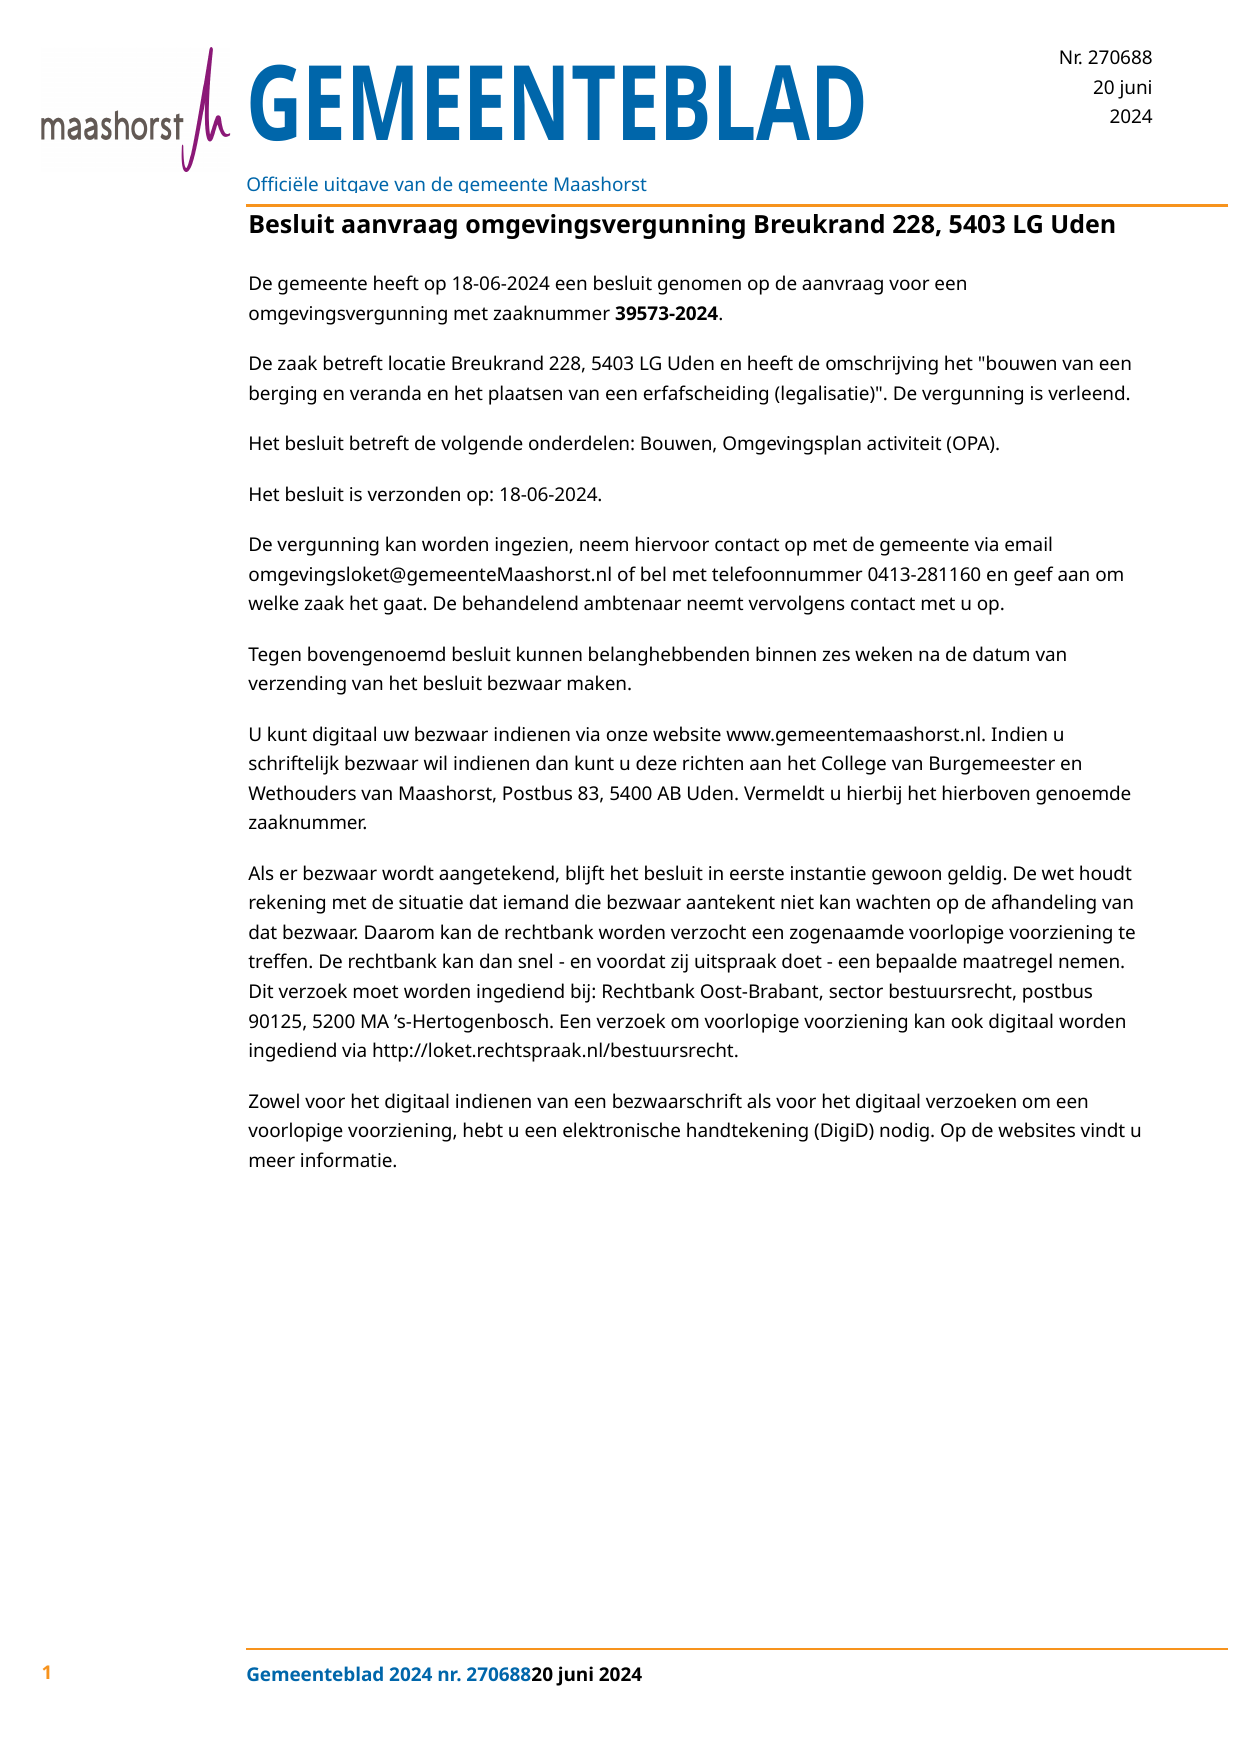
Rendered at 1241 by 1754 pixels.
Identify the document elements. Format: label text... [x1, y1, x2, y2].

text De gemeente heeft op 18-06-2024 een besluit genomen op de aanvraag voor een omgevingsvergunning met zaaknummer 39573-2024. [248, 270, 1152, 326]
text Als er bezwaar wordt aangetekend, blijft het besluit in eerste instantie gewoon geldig. De wet houdt rekening met de situatie dat iemand die bezwaar aantekent niet kan wachten op de afhandeling van dat bezwaar. Daarom kan de rechtbank worden verzocht een zogenaamde voorlopige voorziening te treffen. De rechtbank kan dan snel - en voordat zij uitspraak doet - een bepaalde maatregel nemen. Dit verzoek moet worden ingediend bij: Rechtbank Oost-Brabant, sector bestuursrecht, postbus 90125, 5200 MA ’s-Hertogenbosch. Een verzoek om voorlopige voorziening kan ook digitaal worden ingediend via http://loket.rechtspraak.nl/bestuursrecht. [248, 860, 1152, 1063]
text De zaak betreft locatie Breukrand 228, 5403 LG Uden en heeft de omschrijving het "bouwen van een berging en veranda en het plaatsen van een erfafscheiding (legalisatie)". De vergunning is verleend. [248, 350, 1152, 406]
text Besluit aanvraag omgevingsvergunning Breukrand 228, 5403 LG Uden [248, 207, 1152, 241]
text De vergunning kan worden ingezien, neem hiervoor contact op met de gemeente via email omgevingsloket@gemeenteMaashorst.nl of bel met telefoonnummer 0413-281160 en geef aan om welke zaak het gaat. De behandelend ambtenaar neemt vervolgens contact met u op. [248, 531, 1152, 616]
picture [41, 47, 231, 172]
text U kunt digitaal uw bezwaar indienen via onze website www.gemeentemaashorst.nl. Indien u schriftelijk bezwaar wil indienen dan kunt u deze richten aan het College van Burgemeester en Wethouders van Maashorst, Postbus 83, 5400 AB Uden. Vermeldt u hierbij het hierboven genoemde zaaknummer. [248, 721, 1152, 835]
text Het besluit is verzonden op: 18-06-2024. [248, 481, 1152, 506]
text Tegen bovengenoemd besluit kunnen belanghebbenden binnen zes weken na de datum van verzending van het besluit bezwaar maken. [248, 641, 1152, 696]
text Zowel voor het digitaal indienen van een bezwaarschrift als voor het digitaal verzoeken om een voorlopige voorziening, hebt u een elektronische handtekening (DigiD) nodig. Op de websites vindt u meer informatie. [248, 1088, 1152, 1173]
text Het besluit betreft de volgende onderdelen: Bouwen, Omgevingsplan activiteit (OPA). [248, 430, 1152, 456]
